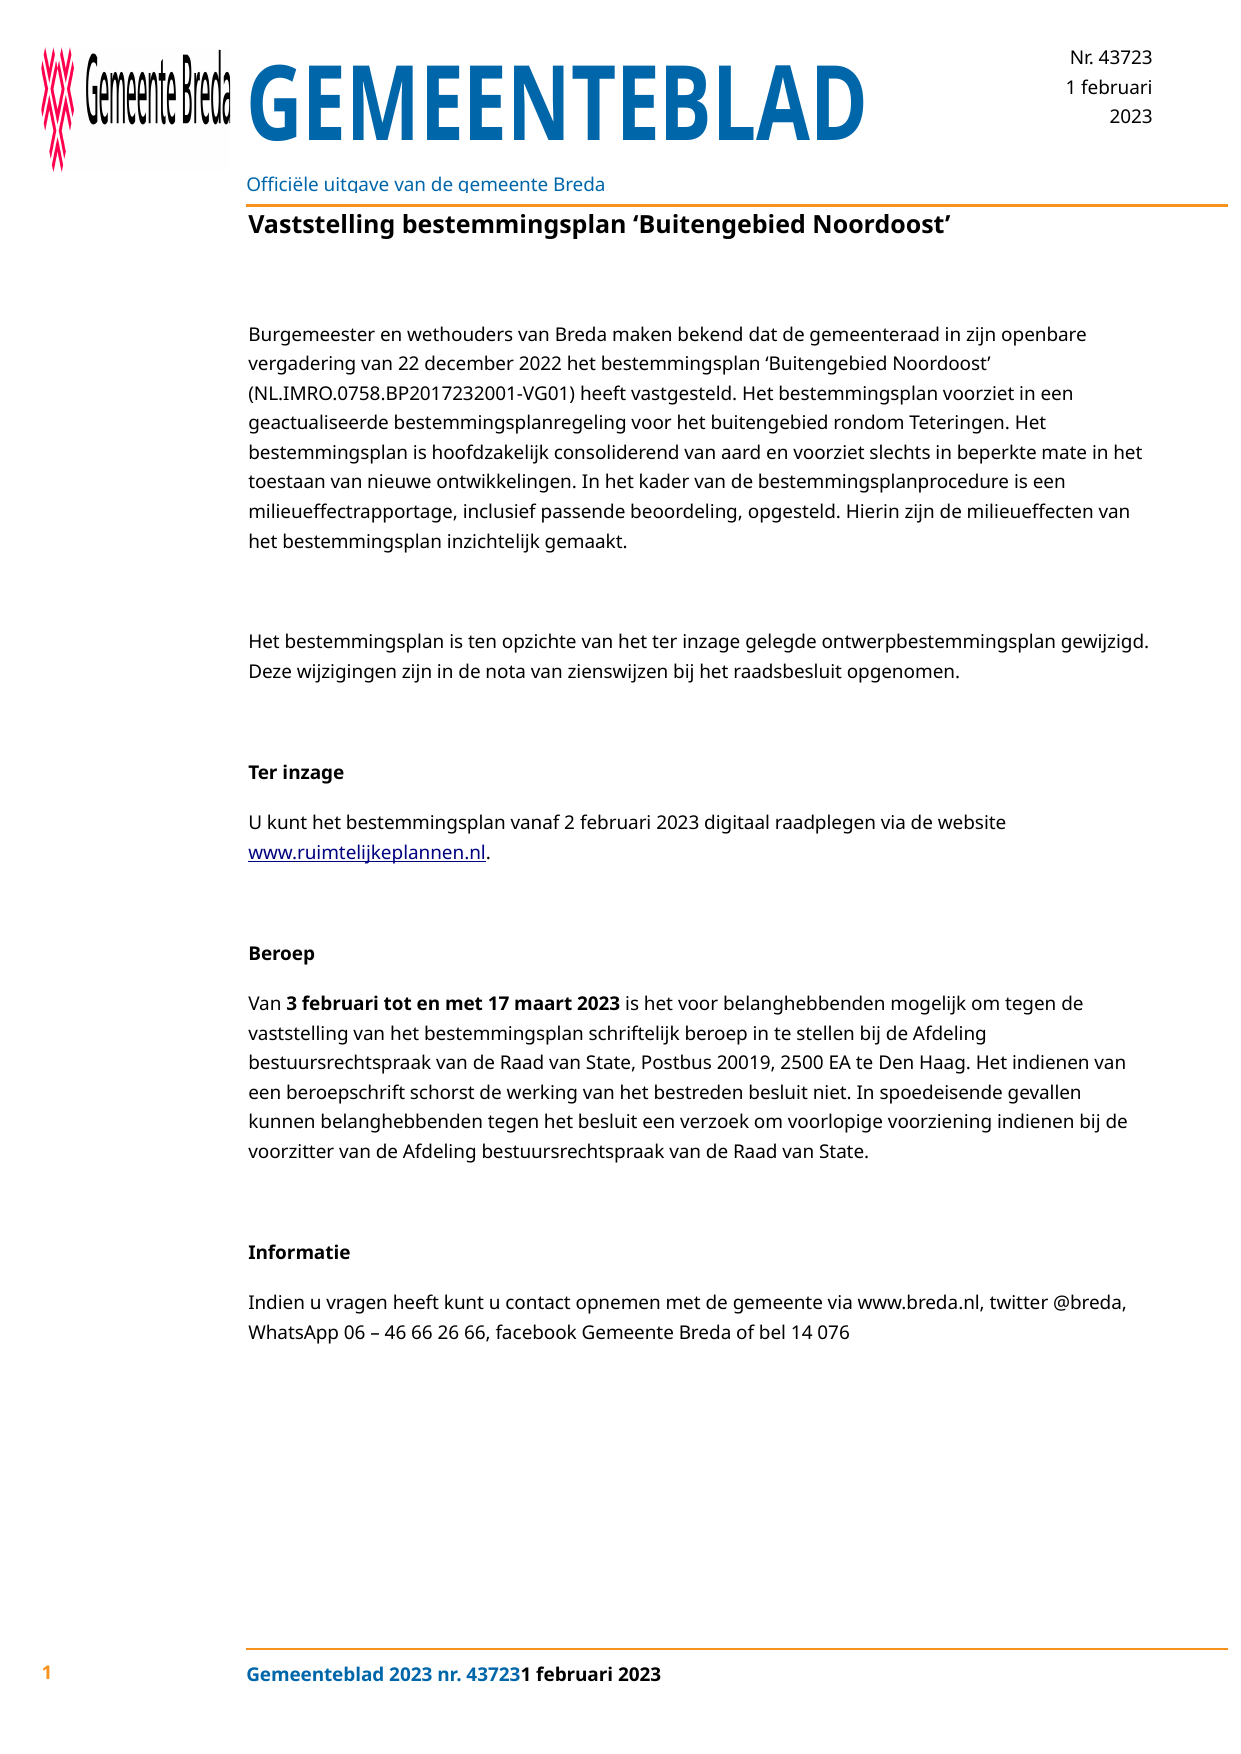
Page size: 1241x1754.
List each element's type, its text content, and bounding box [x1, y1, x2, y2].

text Burgemeester en wethouders van Breda maken bekend dat de gemeenteraad in zijn openbare vergadering van 22 december 2022 het bestemmingsplan ‘Buitengebied Noordoost’ (NL.IMRO.0758.BP2017232001-VG01) heeft vastgesteld. Het bestemmingsplan voorziet in een geactualiseerde bestemmingsplanregeling voor het buitengebied rondom Teteringen. Het bestemmingsplan is hoofdzakelijk consoliderend van aard en voorziet slechts in beperkte mate in het toestaan van nieuwe ontwikkelingen. In het kader van de bestemmingsplanprocedure is een milieueffectrapportage, inclusief passende beoordeling, opgesteld. Hierin zijn de milieueffecten van het bestemmingsplan inzichtelijk gemaakt. [248, 321, 1152, 553]
text Beroep [248, 940, 1152, 966]
text U kunt het bestemmingsplan vanaf 2 februari 2023 digitaal raadplegen via de website www.ruimtelijkeplannen.nl. [248, 809, 1152, 865]
text Het bestemmingsplan is ten opzichte van het ter inzage gelegde ontwerpbestemmingsplan gewijzigd. Deze wijzigingen zijn in de nota van zienswijzen bij het raadsbesluit opgenomen. [248, 629, 1152, 684]
picture [41, 47, 231, 172]
text Indien u vragen heeft kunt u contact opnemen met de gemeente via www.breda.nl, twitter @breda, WhatsApp 06 – 46 66 26 66, facebook Gemeente Breda of bel 14 076 [248, 1289, 1152, 1345]
text Van 3 februari tot en met 17 maart 2023 is het voor belanghebbenden mogelijk om tegen de vaststelling van het bestemmingsplan schriftelijk beroep in te stellen bij de Afdeling bestuursrechtspraak van de Raad van State, Postbus 20019, 2500 EA te Den Haag. Het indienen van een beroepschrift schorst de werking van het bestreden besluit niet. In spoedeisende gevallen kunnen belanghebbenden tegen het besluit een verzoek om voorlopige voorziening indienen bij de voorzitter van de Afdeling bestuursrechtspraak van de Raad van State. [248, 990, 1152, 1164]
text Ter inzage [248, 759, 1152, 785]
text Informatie [248, 1239, 1152, 1265]
text Vaststelling bestemmingsplan ‘Buitengebied Noordoost’ [248, 207, 1152, 241]
